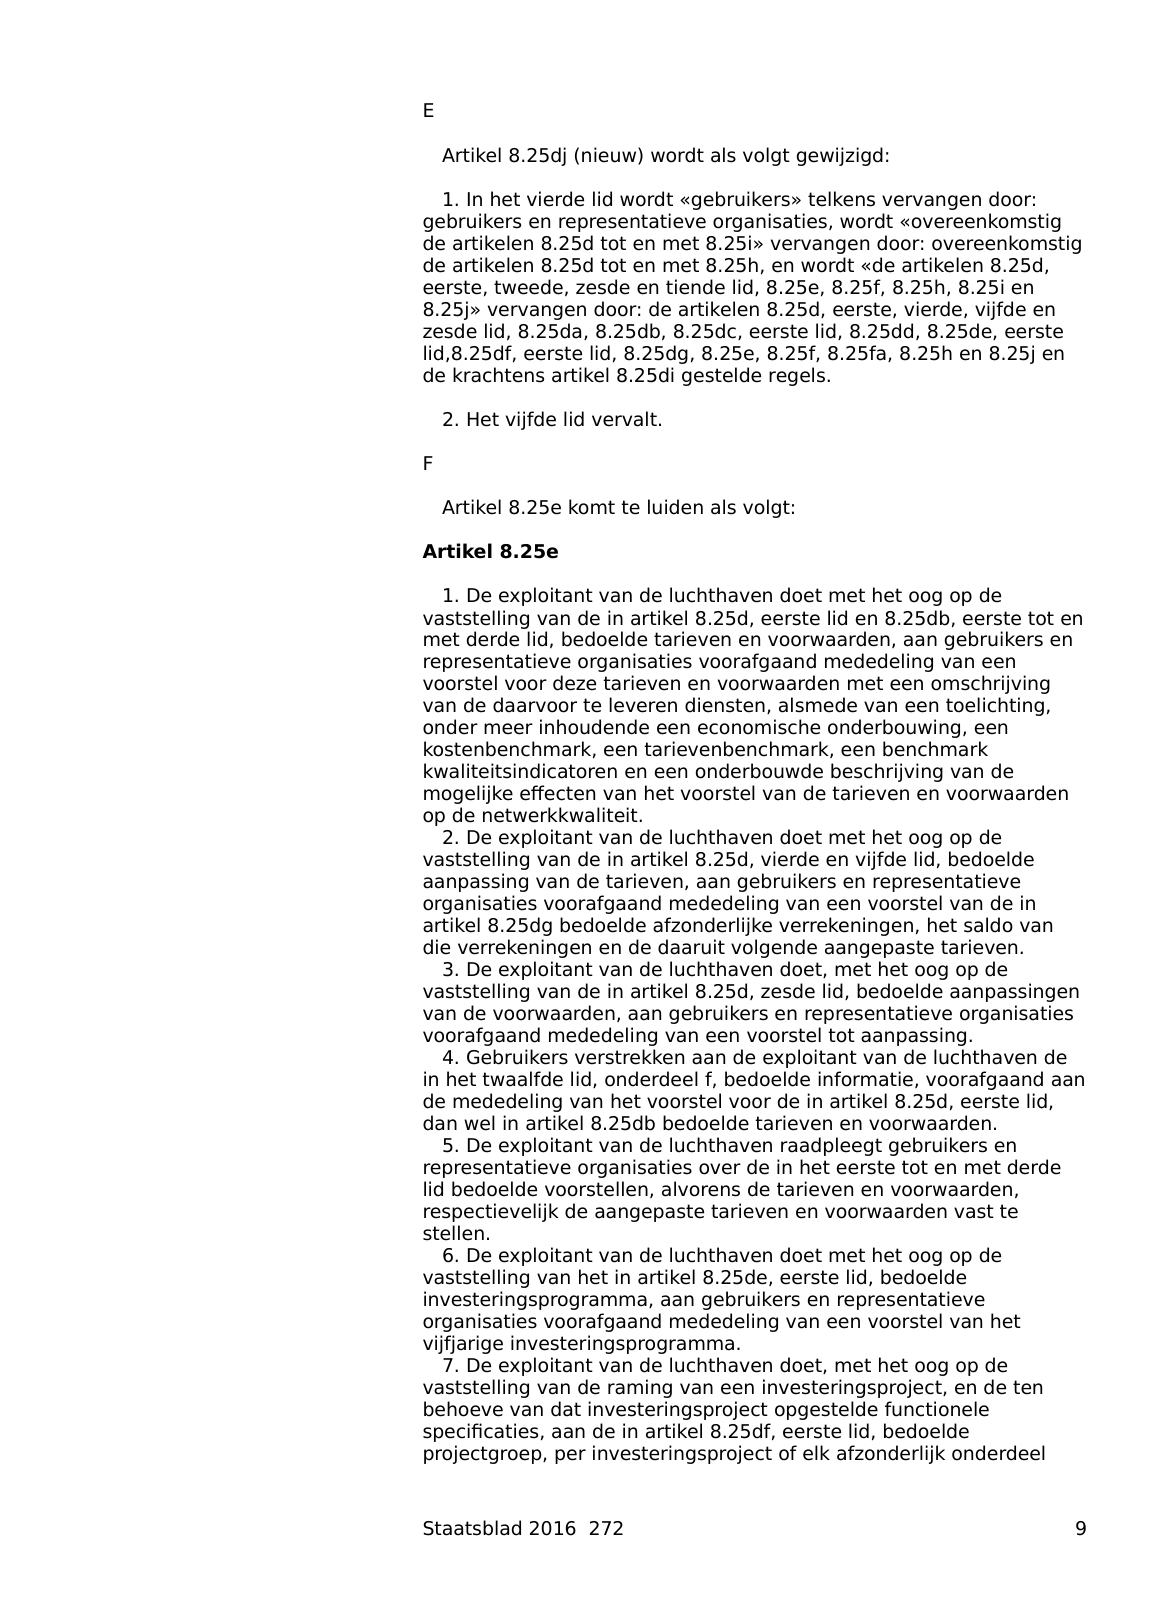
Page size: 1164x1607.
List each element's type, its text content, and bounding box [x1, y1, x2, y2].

text 5. De exploitant van de luchthaven raadpleegt gebruikers en representatieve organisaties over de in het eerste tot en met derde lid bedoelde voorstellen, alvorens de tarieven en voorwaarden, respectievelijk de aangepaste tarieven en voorwaarden vast te stellen. [422, 1135, 1087, 1245]
text 6. De exploitant van de luchthaven doet met het oog op de vaststelling van het in artikel 8.25de, eerste lid, bedoelde investeringsprogramma, aan gebruikers en representatieve organisaties voorafgaand mededeling van een voorstel van het vijfjarige investeringsprogramma. [422, 1245, 1087, 1355]
subtitle Artikel 8.25e [422, 541, 1087, 563]
text 1. In het vierde lid wordt «gebruikers» telkens vervangen door: gebruikers en representatieve organisaties, wordt «overeenkomstig de artikelen 8.25d tot en met 8.25i» vervangen door: overeenkomstig de artikelen 8.25d tot en met 8.25h, en wordt «de artikelen 8.25d, eerste, tweede, zesde en tiende lid, 8.25e, 8.25f, 8.25h, 8.25i en 8.25j» vervangen door: de artikelen 8.25d, eerste, vierde, vijfde en zesde lid, 8.25da, 8.25db, 8.25dc, eerste lid, 8.25dd, 8.25de, eerste lid,8.25df, eerste lid, 8.25dg, 8.25e, 8.25f, 8.25fa, 8.25h en 8.25j en de krachtens artikel 8.25di gestelde regels. [422, 189, 1087, 387]
text 1. De exploitant van de luchthaven doet met het oog op de vaststelling van de in artikel 8.25d, eerste lid en 8.25db, eerste tot en met derde lid, bedoelde tarieven en voorwaarden, aan gebruikers en representatieve organisaties voorafgaand mededeling van een voorstel voor deze tarieven en voorwaarden met een omschrijving van de daarvoor te leveren diensten, alsmede van een toelichting, onder meer inhoudende een economische onderbouwing, een kostenbenchmark, een tarievenbenchmark, een benchmark kwaliteitsindicatoren en een onderbouwde beschrijving van de mogelijke effecten van het voorstel van de tarieven en voorwaarden op de netwerkkwaliteit. [422, 585, 1087, 827]
text 7. De exploitant van de luchthaven doet, met het oog op de vaststelling van de raming van een investeringsproject, en de ten behoeve van dat investeringsproject opgestelde functionele specificaties, aan de in artikel 8.25df, eerste lid, bedoelde projectgroep, per investeringsproject of elk afzonderlijk onderdeel [422, 1355, 1087, 1464]
text 4. Gebruikers verstrekken aan de exploitant van de luchthaven de in het twaalfde lid, onderdeel f, bedoelde informatie, voorafgaand aan de mededeling van het voorstel voor de in artikel 8.25d, eerste lid, dan wel in artikel 8.25db bedoelde tarieven en voorwaarden. [422, 1047, 1087, 1135]
text 3. De exploitant van de luchthaven doet, met het oog op de vaststelling van de in artikel 8.25d, zesde lid, bedoelde aanpassingen van de voorwaarden, aan gebruikers en representatieve organisaties voorafgaand mededeling van een voorstel tot aanpassing. [422, 959, 1087, 1047]
text F [422, 453, 1087, 475]
text Artikel 8.25e komt te luiden als volgt: [422, 497, 1087, 519]
text E [422, 100, 1087, 122]
text 2. De exploitant van de luchthaven doet met het oog op de vaststelling van de in artikel 8.25d, vierde en vijfde lid, bedoelde aanpassing van de tarieven, aan gebruikers en representatieve organisaties voorafgaand mededeling van een voorstel van de in artikel 8.25dg bedoelde afzonderlijke verrekeningen, het saldo van die verrekeningen en de daaruit volgende aangepaste tarieven. [422, 827, 1087, 959]
text 2. Het vijfde lid vervalt. [422, 409, 1087, 431]
text Artikel 8.25dj (nieuw) wordt als volgt gewijzigd: [422, 144, 1087, 167]
